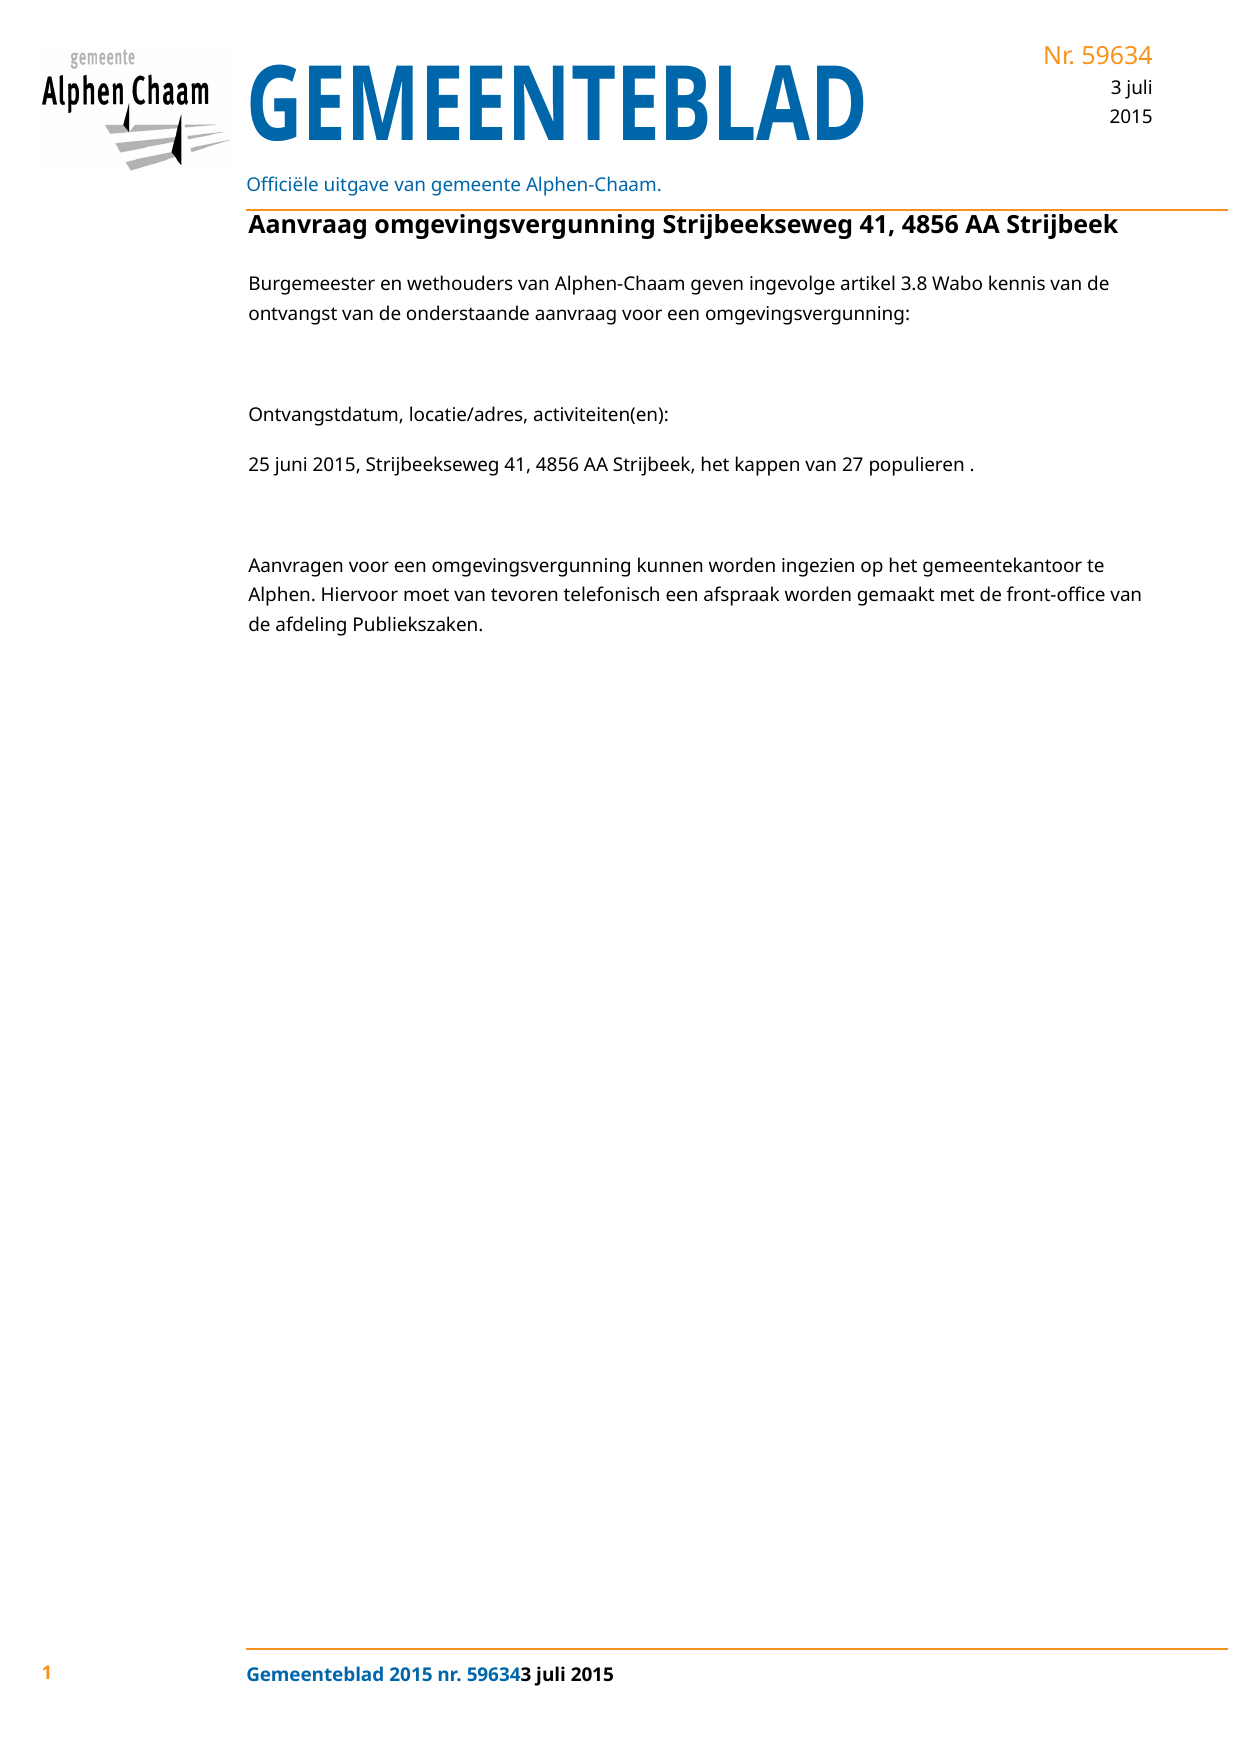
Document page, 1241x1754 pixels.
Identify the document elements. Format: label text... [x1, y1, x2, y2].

text 25 juni 2015, Strijbeekseweg 41, 4856 AA Strijbeek, het kappen van 27 populieren . [248, 451, 1152, 477]
text Ontvangstdatum, locatie/adres, activiteiten(en): [248, 401, 1152, 426]
text Aanvraag omgevingsvergunning Strijbeekseweg 41, 4856 AA Strijbeek [248, 211, 1152, 241]
picture [41, 47, 231, 172]
text Burgemeester en wethouders van Alphen-Chaam geven ingevolge artikel 3.8 Wabo kennis van de ontvangst van de onderstaande aanvraag voor een omgevingsvergunning: [248, 270, 1152, 326]
text Aanvragen voor een omgevingsvergunning kunnen worden ingezien op het gemeentekantoor te Alphen. Hiervoor moet van tevoren telefonisch een afspraak worden gemaakt met de front-office van de afdeling Publiekszaken. [248, 552, 1152, 637]
